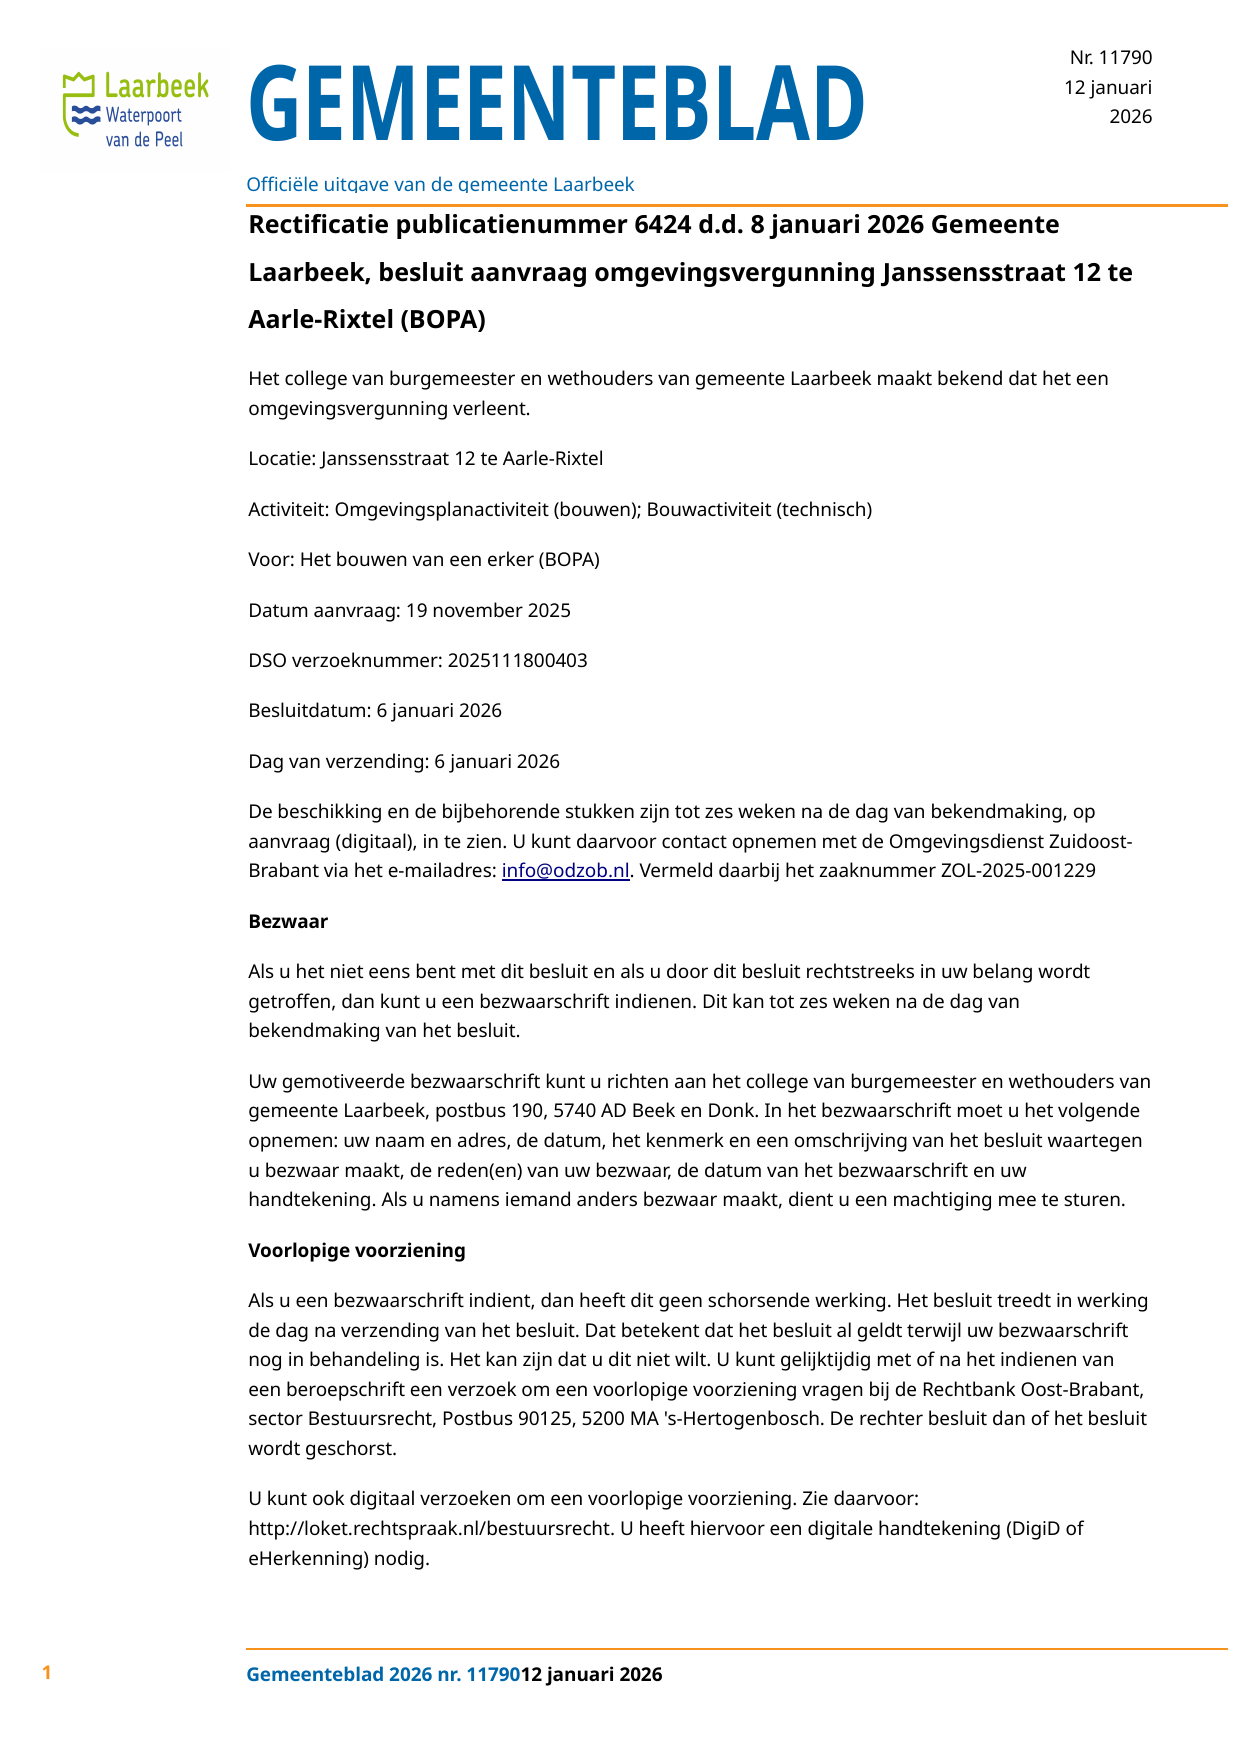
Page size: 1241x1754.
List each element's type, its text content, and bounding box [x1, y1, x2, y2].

text U kunt ook digitaal verzoeken om een voorlopige voorziening. Zie daarvoor: http://loket.rechtspraak.nl/bestuursrecht. U heeft hiervoor een digitale handtekening (DigiD of eHerkenning) nodig. [248, 1486, 1152, 1570]
text Voorlopige voorziening [248, 1237, 1152, 1262]
text Bezwaar [248, 908, 1152, 934]
text De beschikking en de bijbehorende stukken zijn tot zes weken na de dag van bekendmaking, op aanvraag (digitaal), in te zien. U kunt daarvoor contact opnemen met de Omgevingsdienst Zuidoost-Brabant via het e-mailadres: info@odzob.nl. Vermeld daarbij het zaaknummer ZOL-2025-001229 [248, 798, 1152, 883]
picture [41, 47, 231, 172]
text Als u het niet eens bent met dit besluit en als u door dit besluit rechtstreeks in uw belang wordt getroffen, dan kunt u een bezwaarschrift indienen. Dit kan tot zes weken na de dag van bekendmaking van het besluit. [248, 958, 1152, 1043]
text Voor: Het bouwen van een erker (BOPA) [248, 546, 1152, 572]
text Besluitdatum: 6 januari 2026 [248, 698, 1152, 723]
text Als u een bezwaarschrift indient, dan heeft dit geen schorsende werking. Het besluit treedt in werking de dag na verzending van het besluit. Dat betekent dat het besluit al geldt terwijl uw bezwaarschrift nog in behandeling is. Het kan zijn dat u dit niet wilt. U kunt gelijktijdig met of na het indienen van een beroepschrift een verzoek om een voorlopige voorziening vragen bij de Rechtbank Oost-Brabant, sector Bestuursrecht, Postbus 90125, 5200 MA 's‑Hertogenbosch. De rechter besluit dan of het besluit wordt geschorst. [248, 1287, 1152, 1461]
text Locatie: Janssensstraat 12 te Aarle-Rixtel [248, 446, 1152, 471]
text Uw gemotiveerde bezwaarschrift kunt u richten aan het college van burgemeester en wethouders van gemeente Laarbeek, postbus 190, 5740 AD Beek en Donk. In het bezwaarschrift moet u het volgende opnemen: uw naam en adres, de datum, het kenmerk en een omschrijving van het besluit waartegen u bezwaar maakt, de reden(en) van uw bezwaar, de datum van het bezwaarschrift en uw handtekening. Als u namens iemand anders bezwaar maakt, dient u een machtiging mee te sturen. [248, 1068, 1152, 1212]
text Activiteit: Omgevingsplanactiviteit (bouwen); Bouwactiviteit (technisch) [248, 496, 1152, 522]
text Rectificatie publicatienummer 6424 d.d. 8 januari 2026 Gemeente Laarbeek, besluit aanvraag omgevingsvergunning Janssensstraat 12 te Aarle-Rixtel (BOPA) [248, 207, 1152, 336]
text Dag van verzending: 6 januari 2026 [248, 748, 1152, 774]
text Het college van burgemeester en wethouders van gemeente Laarbeek maakt bekend dat het een omgevingsvergunning verleent. [248, 366, 1152, 421]
text Datum aanvraag: 19 november 2025 [248, 597, 1152, 622]
text DSO verzoeknummer: 2025111800403 [248, 647, 1152, 673]
